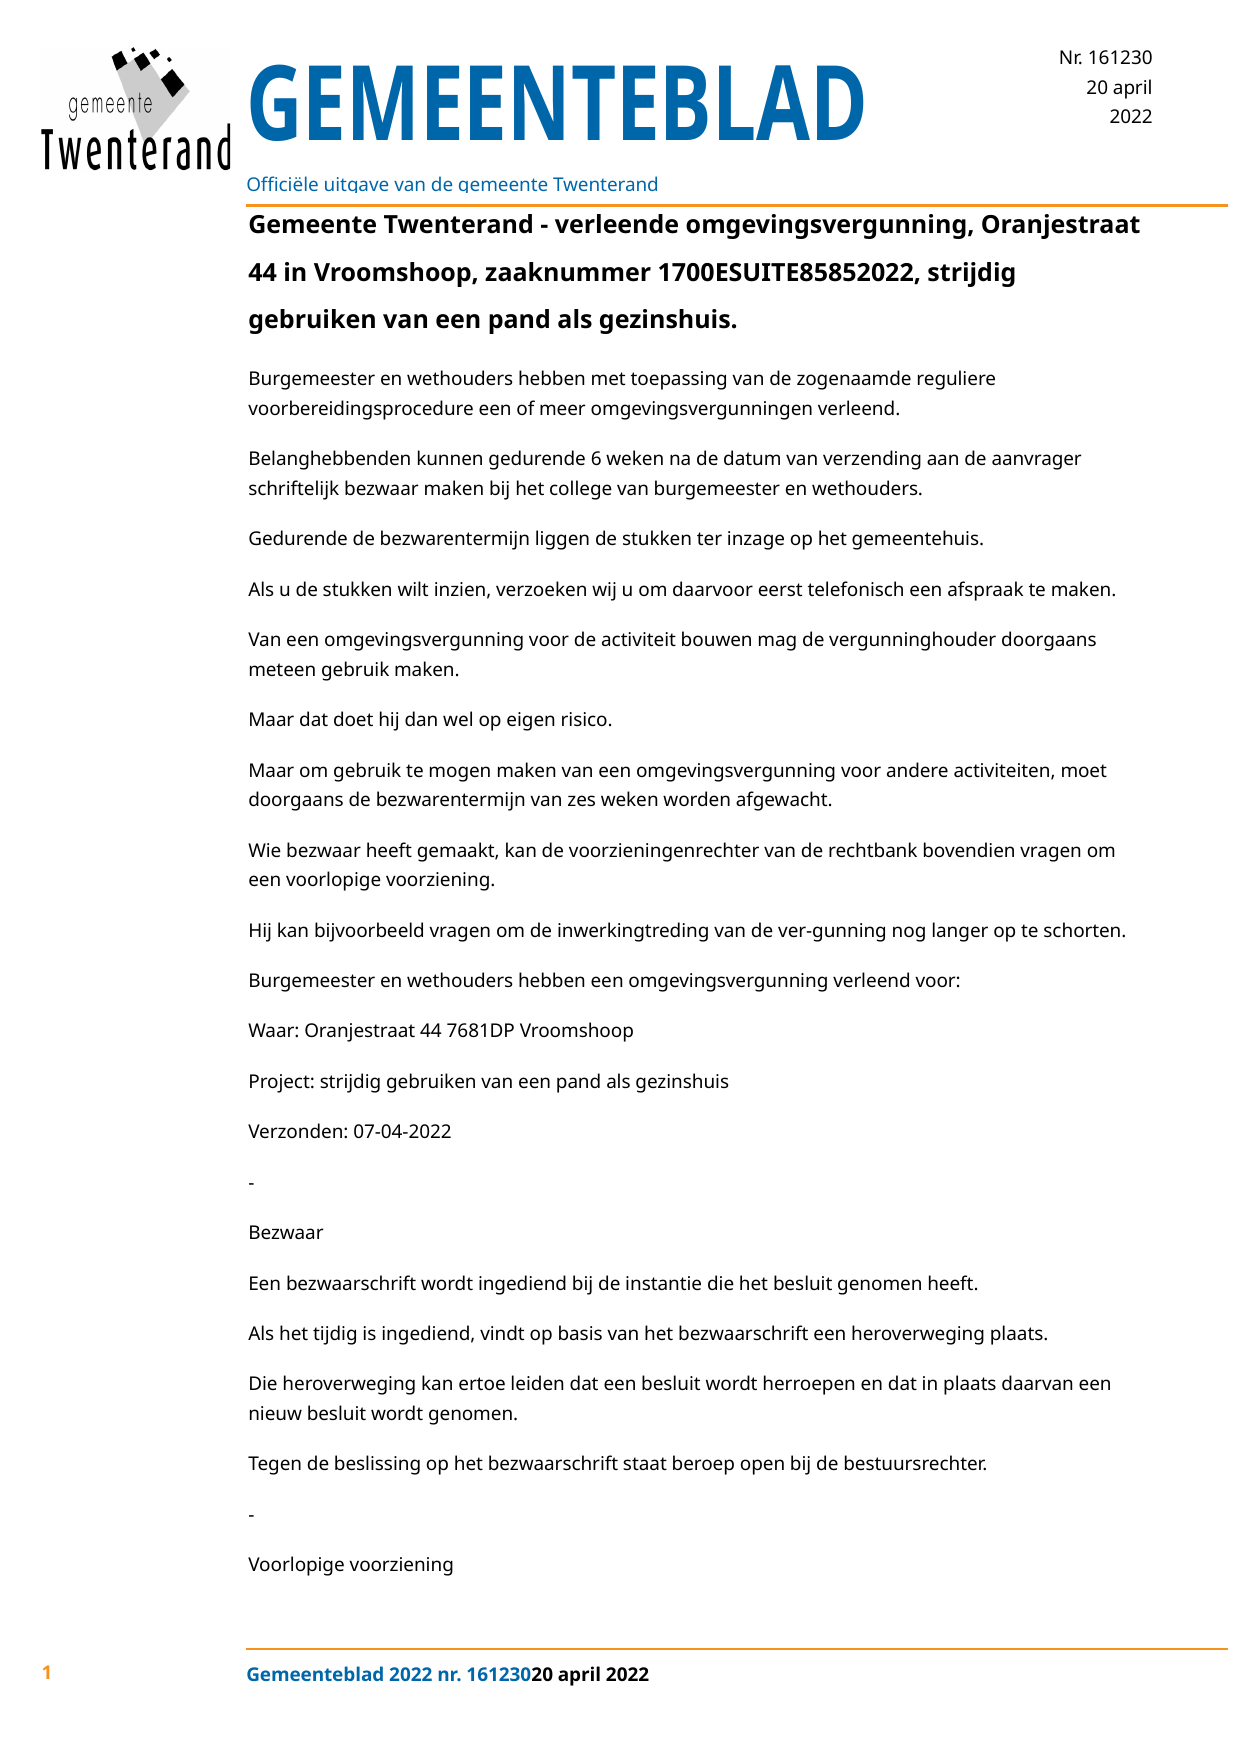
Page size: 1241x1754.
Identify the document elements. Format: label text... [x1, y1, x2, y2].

text Tegen de beslissing op het bezwaarschrift staat beroep open bij de bestuursrechter. [248, 1451, 1152, 1476]
text Van een omgevingsvergunning voor de activiteit bouwen mag de vergunninghouder doorgaans meteen gebruik maken. [248, 626, 1152, 682]
text Belanghebbenden kunnen gedurende 6 weken na de datum van verzending aan de aanvrager schriftelijk bezwaar maken bij het college van burgemeester en wethouders. [248, 446, 1152, 501]
text Gemeente Twenterand - verleende omgevingsvergunning, Oranjestraat 44 in Vroomshoop, zaaknummer 1700ESUITE85852022, strijdig gebruiken van een pand als gezinshuis. [248, 207, 1152, 336]
text Wie bezwaar heeft gemaakt, kan de voorzieningenrechter van de rechtbank bovendien vragen om een voorlopige voorziening. [248, 837, 1152, 892]
picture [41, 47, 231, 172]
text Verzonden: 07-04-2022 [248, 1118, 1152, 1144]
text Bezwaar [248, 1219, 1152, 1245]
text Als het tijdig is ingediend, vindt op basis van het bezwaarschrift een heroverweging plaats. [248, 1320, 1152, 1346]
text Maar om gebruik te mogen maken van een omgevingsvergunning voor andere activiteiten, moet doorgaans de bezwarentermijn van zes weken worden afgewacht. [248, 757, 1152, 812]
text Project: strijdig gebruiken van een pand als gezinshuis [248, 1068, 1152, 1094]
text Die heroverweging kan ertoe leiden dat een besluit wordt herroepen en dat in plaats daarvan een nieuw besluit wordt genomen. [248, 1371, 1152, 1426]
text Maar dat doet hij dan wel op eigen risico. [248, 706, 1152, 732]
text Burgemeester en wethouders hebben een omgevingsvergunning verleend voor: [248, 967, 1152, 993]
text Hij kan bijvoorbeeld vragen om de inwerkingtreding van de ver-gunning nog langer op te schorten. [248, 917, 1152, 942]
text Burgemeester en wethouders hebben met toepassing van de zogenaamde reguliere voorbereidingsprocedure een of meer omgevingsvergunningen verleend. [248, 366, 1152, 421]
text Een bezwaarschrift wordt ingediend bij de instantie die het besluit genomen heeft. [248, 1270, 1152, 1295]
text Waar: Oranjestraat 44 7681DP Vroomshoop [248, 1018, 1152, 1043]
text Gedurende de bezwarentermijn liggen de stukken ter inzage op het gemeentehuis. [248, 526, 1152, 551]
text Als u de stukken wilt inzien, verzoeken wij u om daarvoor eerst telefonisch een afspraak te maken. [248, 576, 1152, 602]
text - [248, 1501, 1152, 1527]
text Voorlopige voorziening [248, 1551, 1152, 1577]
text - [248, 1169, 1152, 1194]
